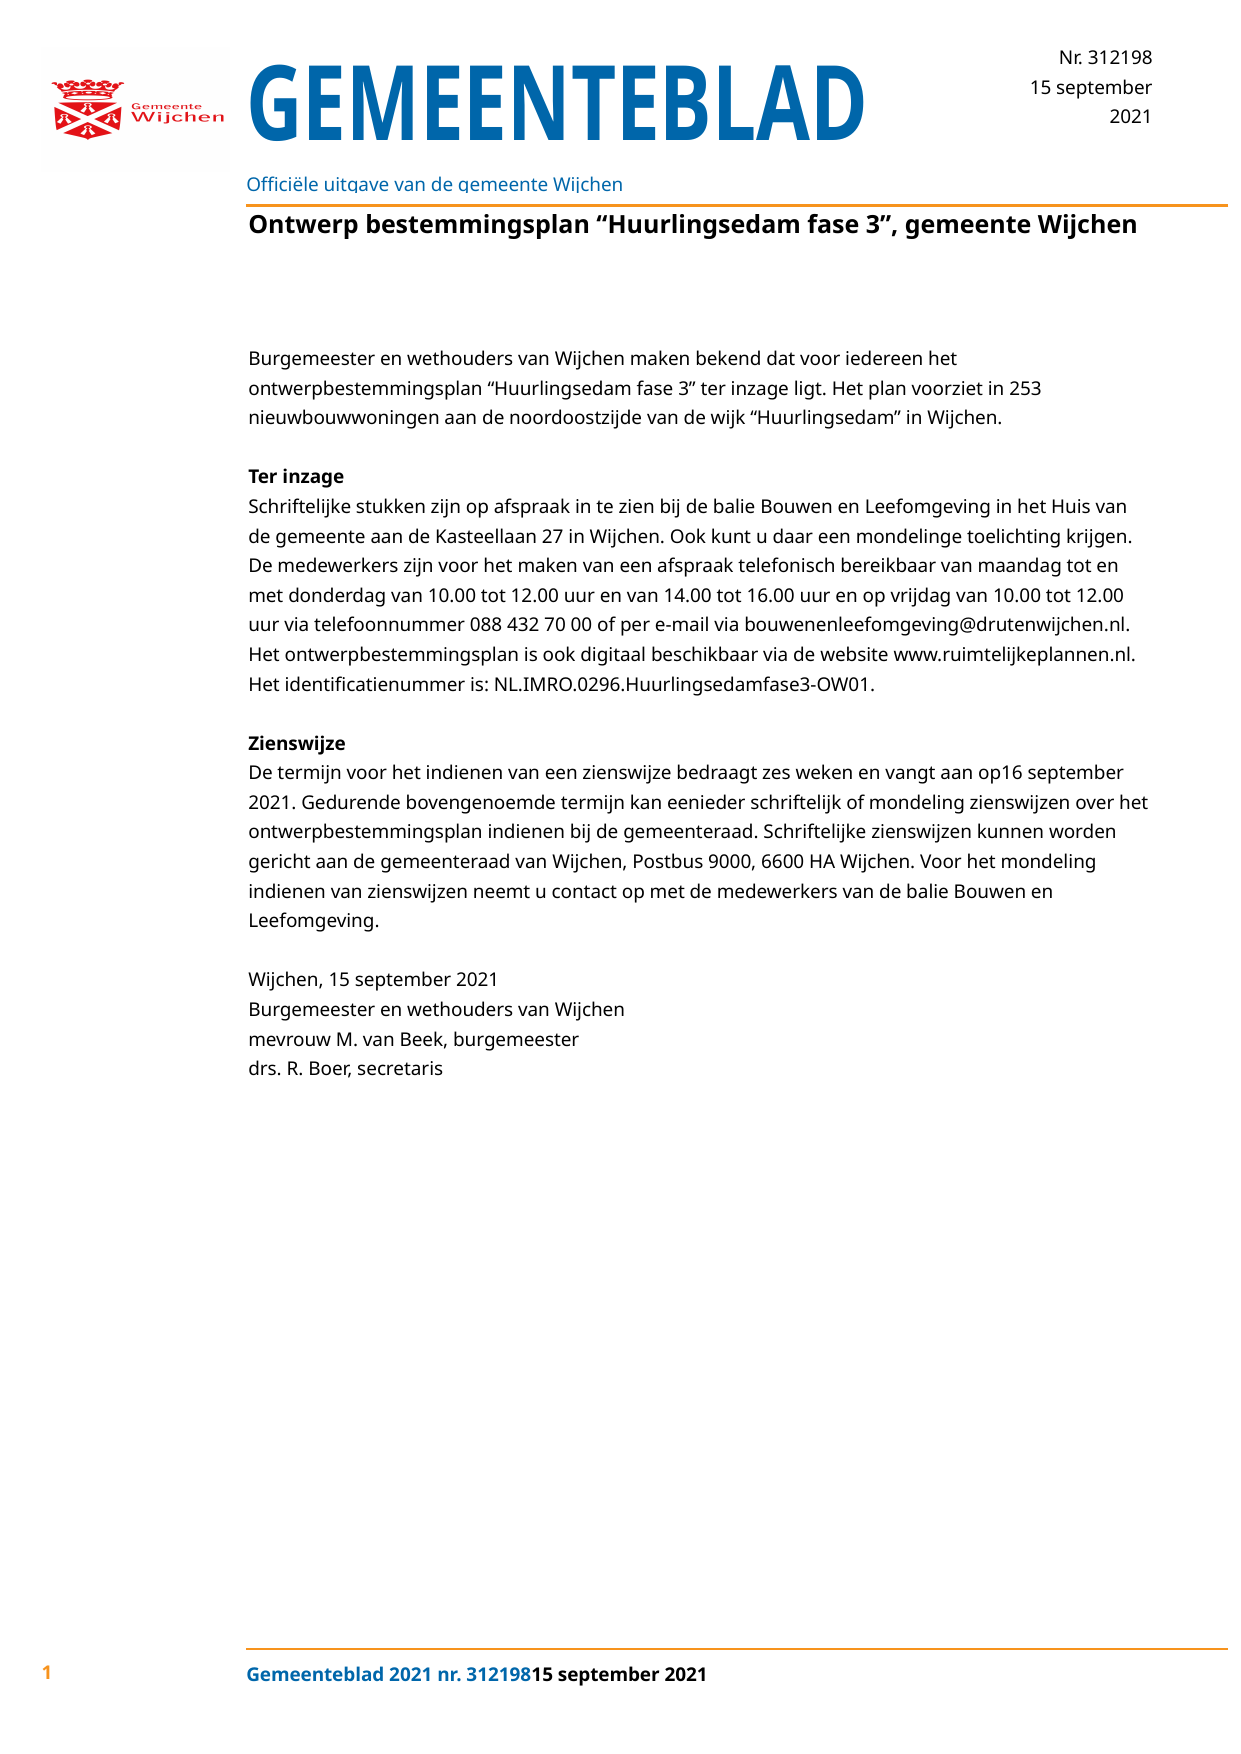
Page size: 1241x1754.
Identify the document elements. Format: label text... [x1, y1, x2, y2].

text Burgemeester en wethouders van Wijchen [248, 996, 1152, 1022]
text mevrouw M. van Beek, burgemeester [248, 1026, 1152, 1051]
text Ontwerp bestemmingsplan “Huurlingsedam fase 3”, gemeente Wijchen [248, 207, 1152, 241]
text Zienswijze [248, 730, 1152, 756]
text drs. R. Boer, secretaris [248, 1055, 1152, 1081]
text Wijchen, 15 september 2021 [248, 967, 1152, 992]
text Burgemeester en wethouders van Wijchen maken bekend dat voor iedereen het ontwerpbestemmingsplan “Huurlingsedam fase 3” ter inzage ligt. Het plan voorziet in 253 nieuwbouwwoningen aan de noordoostzijde van de wijk “Huurlingsedam” in Wijchen. [248, 345, 1152, 430]
text Schriftelijke stukken zijn op afspraak in te zien bij de balie Bouwen en Leefomgeving in het Huis van de gemeente aan de Kasteellaan 27 in Wijchen. Ook kunt u daar een mondelinge toelichting krijgen. De medewerkers zijn voor het maken van een afspraak telefonisch bereikbaar van maandag tot en met donderdag van 10.00 tot 12.00 uur en van 14.00 tot 16.00 uur en op vrijdag van 10.00 tot 12.00 uur via telefoonnummer 088 432 70 00 of per e-mail via bouwenenleefomgeving@drutenwijchen.nl. Het ontwerpbestemmingsplan is ook digitaal beschikbaar via de website www.ruimtelijkeplannen.nl. Het identificatienummer is: NL.IMRO.0296.Huurlingsedamfase3-OW01. [248, 493, 1152, 696]
text De termijn voor het indienen van een zienswijze bedraagt zes weken en vangt aan op16 september 2021. Gedurende bovengenoemde termijn kan eenieder schriftelijk of mondeling zienswijzen over het ontwerpbestemmingsplan indienen bij de gemeenteraad. Schriftelijke zienswijzen kunnen worden gericht aan de gemeenteraad van Wijchen, Postbus 9000, 6600 HA Wijchen. Voor het mondeling indienen van zienswijzen neemt u contact op met de medewerkers van de balie Bouwen en Leefomgeving. [248, 759, 1152, 933]
text Ter inzage [248, 464, 1152, 489]
picture [41, 47, 231, 172]
